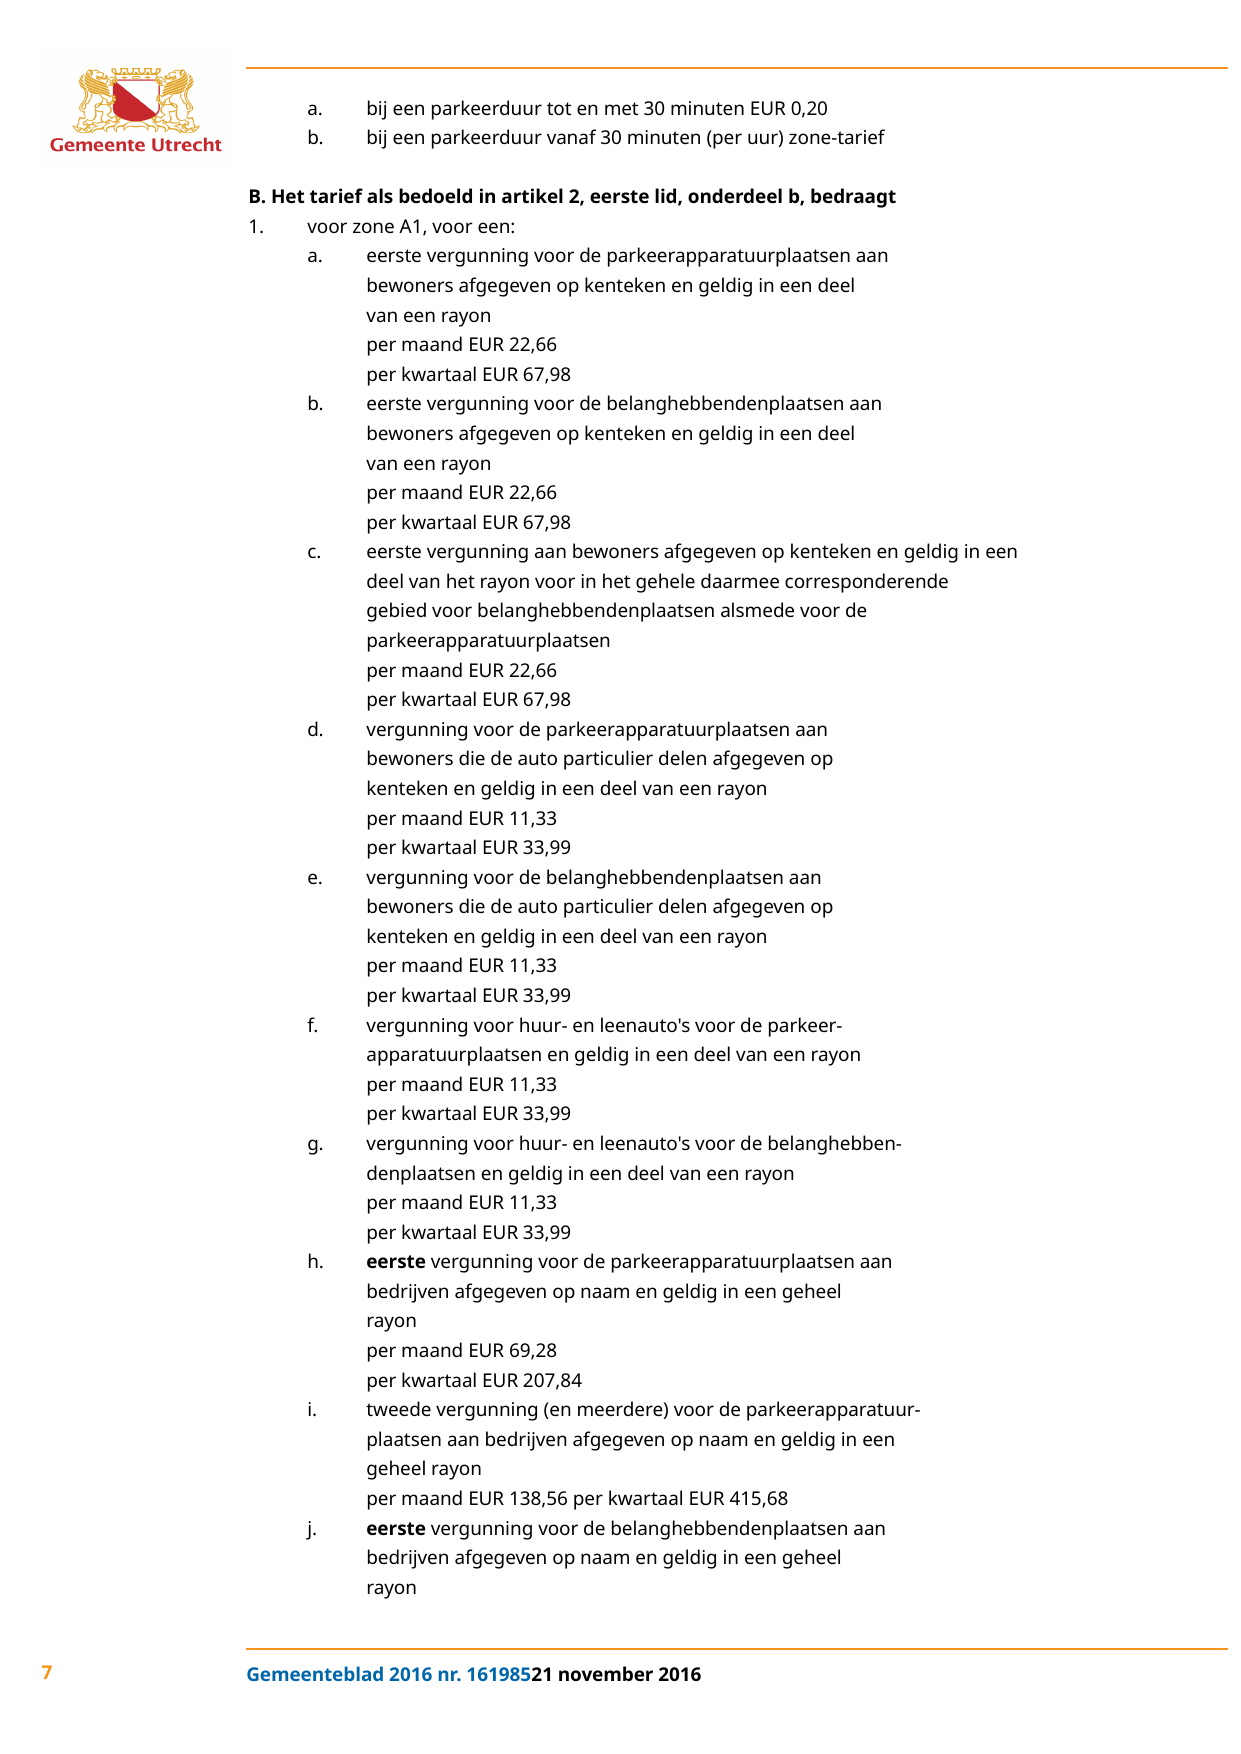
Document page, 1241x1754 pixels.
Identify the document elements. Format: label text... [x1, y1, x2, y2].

list per maand EUR 11,33 [307, 953, 1152, 978]
list per maand EUR 22,66 [307, 331, 1152, 357]
list per kwartaal EUR 67,98 [307, 509, 1152, 535]
list eerste vergunning voor de parkeerapparatuurplaatsen aan [307, 1248, 1152, 1274]
list per maand EUR 11,33 [307, 1189, 1152, 1215]
list eerste vergunning voor de belanghebbendenplaatsen aan [307, 391, 1152, 416]
list per kwartaal EUR 33,99 [307, 1101, 1152, 1126]
list bewoners die de auto particulier delen afgegeven op [307, 746, 1152, 771]
list per kwartaal EUR 33,99 [307, 834, 1152, 860]
list deel van het rayon voor in het gehele daarmee corresponderende [307, 568, 1152, 594]
list eerste vergunning voor de parkeerapparatuurplaatsen aan [307, 243, 1152, 268]
list rayon [307, 1308, 1152, 1333]
list per kwartaal EUR 33,99 [307, 982, 1152, 1008]
picture [41, 47, 231, 172]
list bewoners afgegeven op kenteken en geldig in een deel [307, 420, 1152, 446]
list vergunning voor huur- en leenauto's voor de parkeer- [307, 1012, 1152, 1038]
list per kwartaal EUR 67,98 [307, 686, 1152, 712]
list tweede vergunning (en meerdere) voor de parkeerapparatuur- [307, 1396, 1152, 1422]
list vergunning voor de belanghebbendenplaatsen aan [307, 864, 1152, 890]
list plaatsen aan bedrijven afgegeven op naam en geldig in een [307, 1426, 1152, 1452]
list kenteken en geldig in een deel van een rayon [307, 923, 1152, 949]
list gebied voor belanghebbendenplaatsen alsmede voor de [307, 598, 1152, 623]
text B. Het tarief als bedoeld in artikel 2, eerste lid, onderdeel b, bedraagt [248, 183, 1152, 209]
list vergunning voor huur- en leenauto's voor de belanghebben- [307, 1130, 1152, 1156]
list voor zone A1, voor een: [248, 213, 1152, 239]
list per maand EUR 11,33 [307, 805, 1152, 831]
list eerste vergunning aan bewoners afgegeven op kenteken en geldig in een [307, 538, 1152, 564]
list per maand EUR 22,66 [307, 657, 1152, 683]
list van een rayon [307, 450, 1152, 476]
list per maand EUR 11,33 [307, 1071, 1152, 1097]
list geheel rayon [307, 1456, 1152, 1481]
list apparatuurplaatsen en geldig in een deel van een rayon [307, 1041, 1152, 1067]
list bedrijven afgegeven op naam en geldig in een geheel [307, 1278, 1152, 1304]
list rayon [307, 1574, 1152, 1600]
list van een rayon [307, 302, 1152, 328]
list bij een parkeerduur tot en met 30 minuten EUR 0,20 [307, 95, 1152, 121]
list per maand EUR 22,66 [307, 479, 1152, 505]
list per kwartaal EUR 207,84 [307, 1367, 1152, 1393]
list per maand EUR 69,28 [307, 1337, 1152, 1363]
list bewoners die de auto particulier delen afgegeven op [307, 893, 1152, 919]
list per kwartaal EUR 33,99 [307, 1219, 1152, 1245]
list kenteken en geldig in een deel van een rayon [307, 775, 1152, 801]
list bewoners afgegeven op kenteken en geldig in een deel [307, 272, 1152, 298]
list per kwartaal EUR 67,98 [307, 361, 1152, 387]
list per maand EUR 138,56 per kwartaal EUR 415,68 [307, 1485, 1152, 1511]
list parkeerapparatuurplaatsen [307, 627, 1152, 653]
list eerste vergunning voor de belanghebbendenplaatsen aan [307, 1515, 1152, 1541]
list denplaatsen en geldig in een deel van een rayon [307, 1160, 1152, 1186]
list vergunning voor de parkeerapparatuurplaatsen aan [307, 716, 1152, 742]
list bedrijven afgegeven op naam en geldig in een geheel [307, 1544, 1152, 1570]
list bij een parkeerduur vanaf 30 minuten (per uur) zone-tarief [307, 124, 1152, 150]
